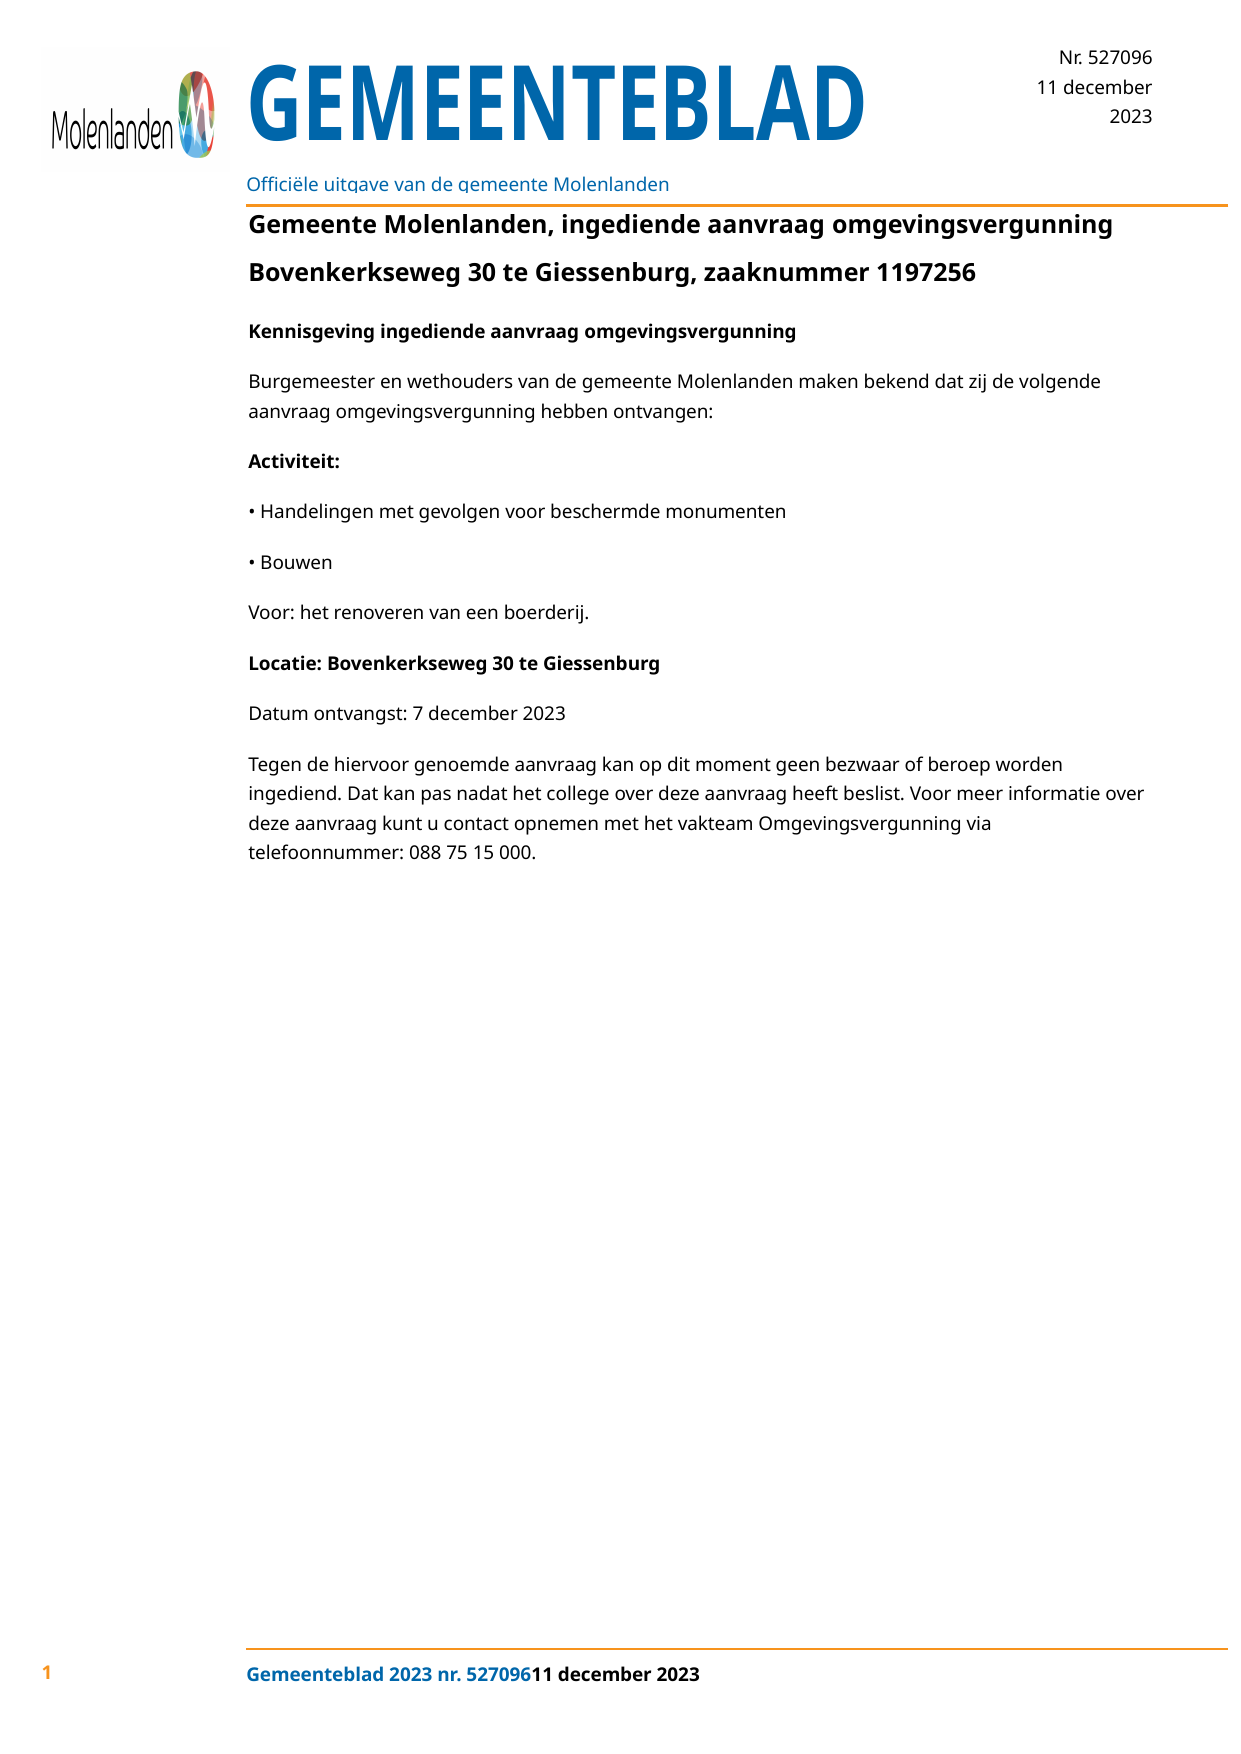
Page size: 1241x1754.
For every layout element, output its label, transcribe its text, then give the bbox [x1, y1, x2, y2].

text Datum ontvangst: 7 december 2023 [248, 700, 1152, 726]
text Tegen de hiervoor genoemde aanvraag kan op dit moment geen bezwaar of beroep worden ingediend. Dat kan pas nadat het college over deze aanvraag heeft beslist. Voor meer informatie over deze aanvraag kunt u contact opnemen met het vakteam Omgevingsvergunning via telefoonnummer: 088 75 15 000. [248, 751, 1152, 865]
text • Bouwen [248, 549, 1152, 575]
text Activiteit: [248, 448, 1152, 474]
text Voor: het renoveren van een boerderij. [248, 599, 1152, 625]
text Burgemeester en wethouders van de gemeente Molenlanden maken bekend dat zij de volgende aanvraag omgevingsvergunning hebben ontvangen: [248, 368, 1152, 424]
text Locatie: Bovenkerkseweg 30 te Giessenburg [248, 650, 1152, 676]
picture [41, 47, 231, 172]
text Kennisgeving ingediende aanvraag omgevingsvergunning [248, 318, 1152, 344]
text • Handelingen met gevolgen voor beschermde monumenten [248, 499, 1152, 524]
text Gemeente Molenlanden, ingediende aanvraag omgevingsvergunning Bovenkerkseweg 30 te Giessenburg, zaaknummer 1197256 [248, 207, 1152, 288]
